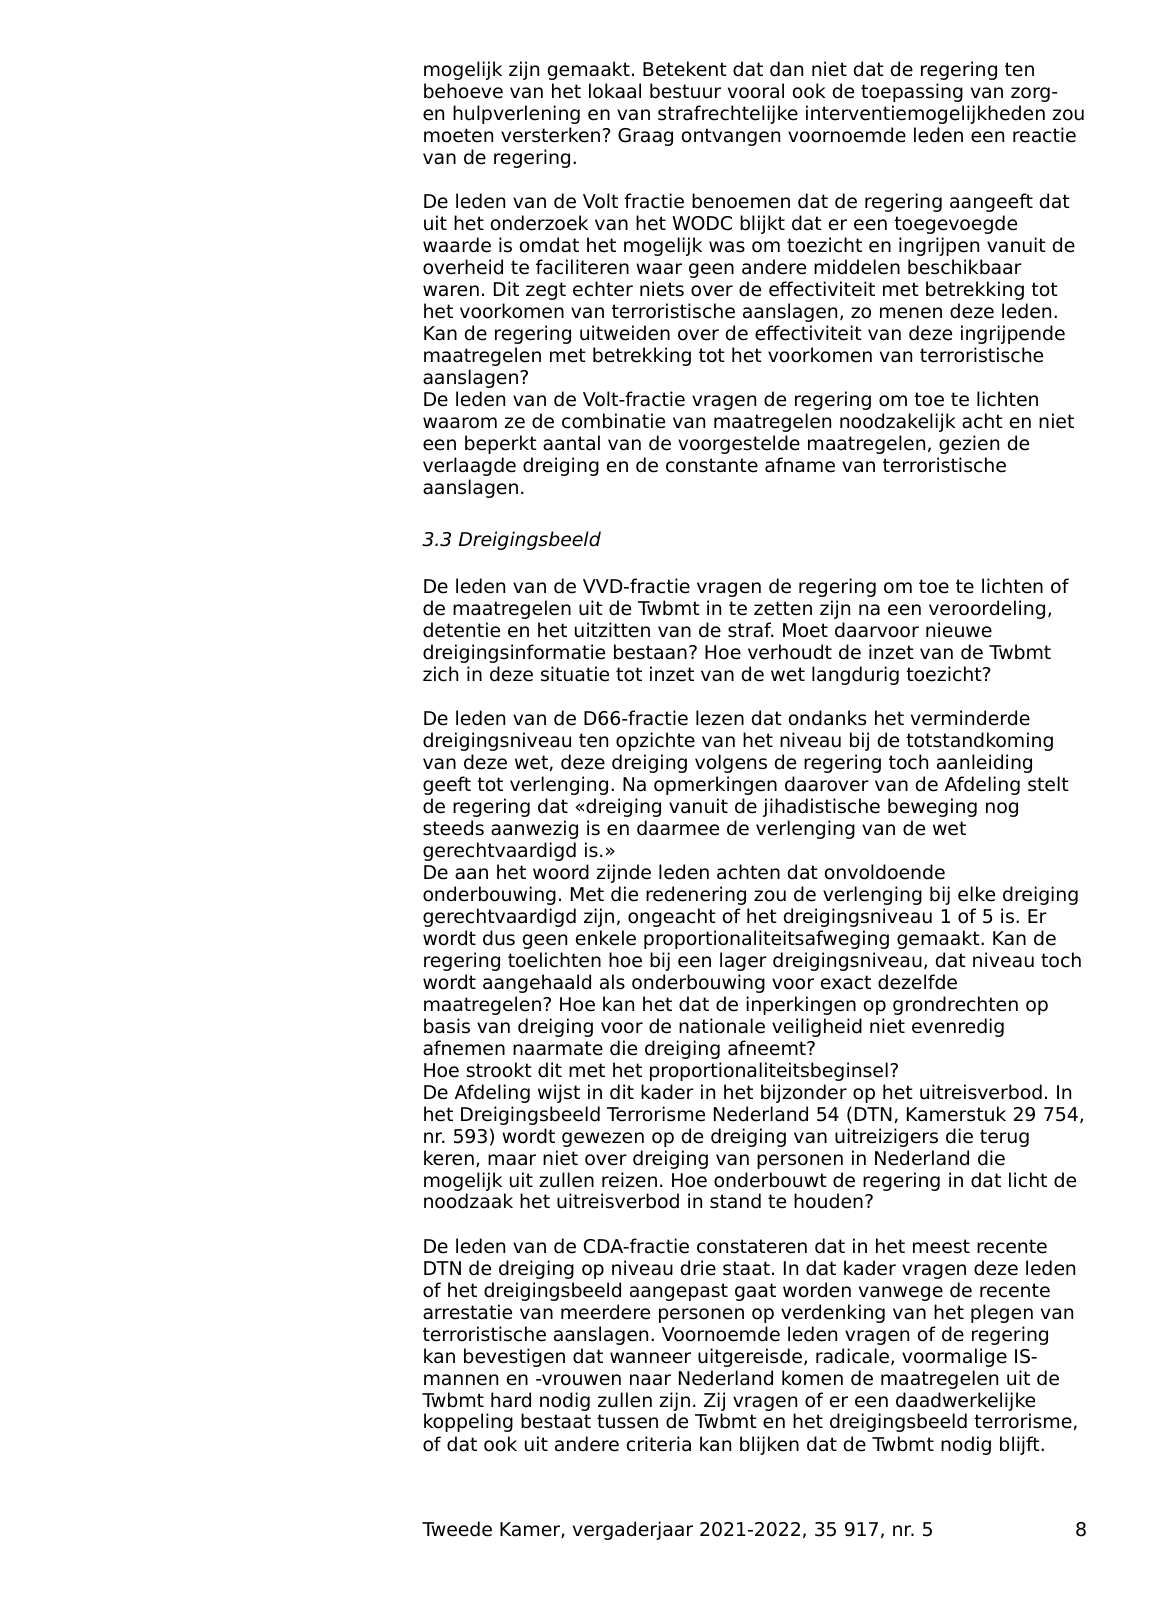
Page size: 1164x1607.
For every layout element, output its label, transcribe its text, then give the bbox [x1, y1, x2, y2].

text De leden van de Volt fractie benoemen dat de regering aangeeft dat uit het onderzoek van het WODC blijkt dat er een toegevoegde waarde is omdat het mogelijk was om toezicht en ingrijpen vanuit de overheid te faciliteren waar geen andere middelen beschikbaar waren. Dit zegt echter niets over de effectiviteit met betrekking tot het voorkomen van terroristische aanslagen, zo menen deze leden. Kan de regering uitweiden over de effectiviteit van deze ingrijpende maatregelen met betrekking tot het voorkomen van terroristische aanslagen? [422, 191, 1087, 389]
text De leden van de Volt-fractie vragen de regering om toe te lichten waarom ze de combinatie van maatregelen noodzakelijk acht en niet een beperkt aantal van de voorgestelde maatregelen, gezien de verlaagde dreiging en de constante afname van terroristische aanslagen. [422, 389, 1087, 499]
text De leden van de D66-fractie lezen dat ondanks het verminderde dreigingsniveau ten opzichte van het niveau bij de totstandkoming van deze wet, deze dreiging volgens de regering toch aanleiding geeft tot verlenging. Na opmerkingen daarover van de Afdeling stelt de regering dat «dreiging vanuit de jihadistische beweging nog steeds aanwezig is en daarmee de verlenging van de wet gerechtvaardigd is.» [422, 708, 1087, 862]
text De leden van de VVD-fractie vragen de regering om toe te lichten of de maatregelen uit de Twbmt in te zetten zijn na een veroordeling, detentie en het uitzitten van de straf. Moet daarvoor nieuwe dreigingsinformatie bestaan? Hoe verhoudt de inzet van de Twbmt zich in deze situatie tot inzet van de wet langdurig toezicht? [422, 576, 1087, 686]
text Hoe strookt dit met het proportionaliteitsbeginsel? [422, 1059, 1087, 1082]
text De leden van de CDA-fractie constateren dat in het meest recente DTN de dreiging op niveau drie staat. In dat kader vragen deze leden of het dreigingsbeeld aangepast gaat worden vanwege de recente arrestatie van meerdere personen op verdenking van het plegen van terroristische aanslagen. Voornoemde leden vragen of de regering kan bevestigen dat wanneer uitgereisde, radicale, voormalige IS-mannen en -vrouwen naar Nederland komen de maatregelen uit de Twbmt hard nodig zullen zijn. Zij vragen of er een daadwerkelijke koppeling bestaat tussen de Twbmt en het dreigingsbeeld terrorisme, of dat ook uit andere criteria kan blijken dat de Twbmt nodig blijft. [422, 1236, 1087, 1455]
text De Afdeling wijst in dit kader in het bijzonder op het uitreisverbod. In het Dreigingsbeeld Terrorisme Nederland 54 (DTN, Kamerstuk 29 754, nr. 593) wordt gewezen op de dreiging van uitreizigers die terug keren, maar niet over dreiging van personen in Nederland die mogelijk uit zullen reizen. Hoe onderbouwt de regering in dat licht de noodzaak het uitreisverbod in stand te houden? [422, 1082, 1087, 1213]
text De aan het woord zijnde leden achten dat onvoldoende onderbouwing. Met die redenering zou de verlenging bij elke dreiging gerechtvaardigd zijn, ongeacht of het dreigingsniveau 1 of 5 is. Er wordt dus geen enkele proportionaliteitsafweging gemaakt. Kan de regering toelichten hoe bij een lager dreigingsniveau, dat niveau toch wordt aangehaald als onderbouwing voor exact dezelfde maatregelen? Hoe kan het dat de inperkingen op grondrechten op basis van dreiging voor de nationale veiligheid niet evenredig afnemen naarmate die dreiging afneemt? [422, 862, 1087, 1059]
subtitle 3.3 Dreigingsbeeld [422, 529, 1087, 551]
text mogelijk zijn gemaakt. Betekent dat dan niet dat de regering ten behoeve van het lokaal bestuur vooral ook de toepassing van zorg- en hulpverlening en van strafrechtelijke interventiemogelijkheden zou moeten versterken? Graag ontvangen voornoemde leden een reactie van de regering. [422, 59, 1087, 169]
